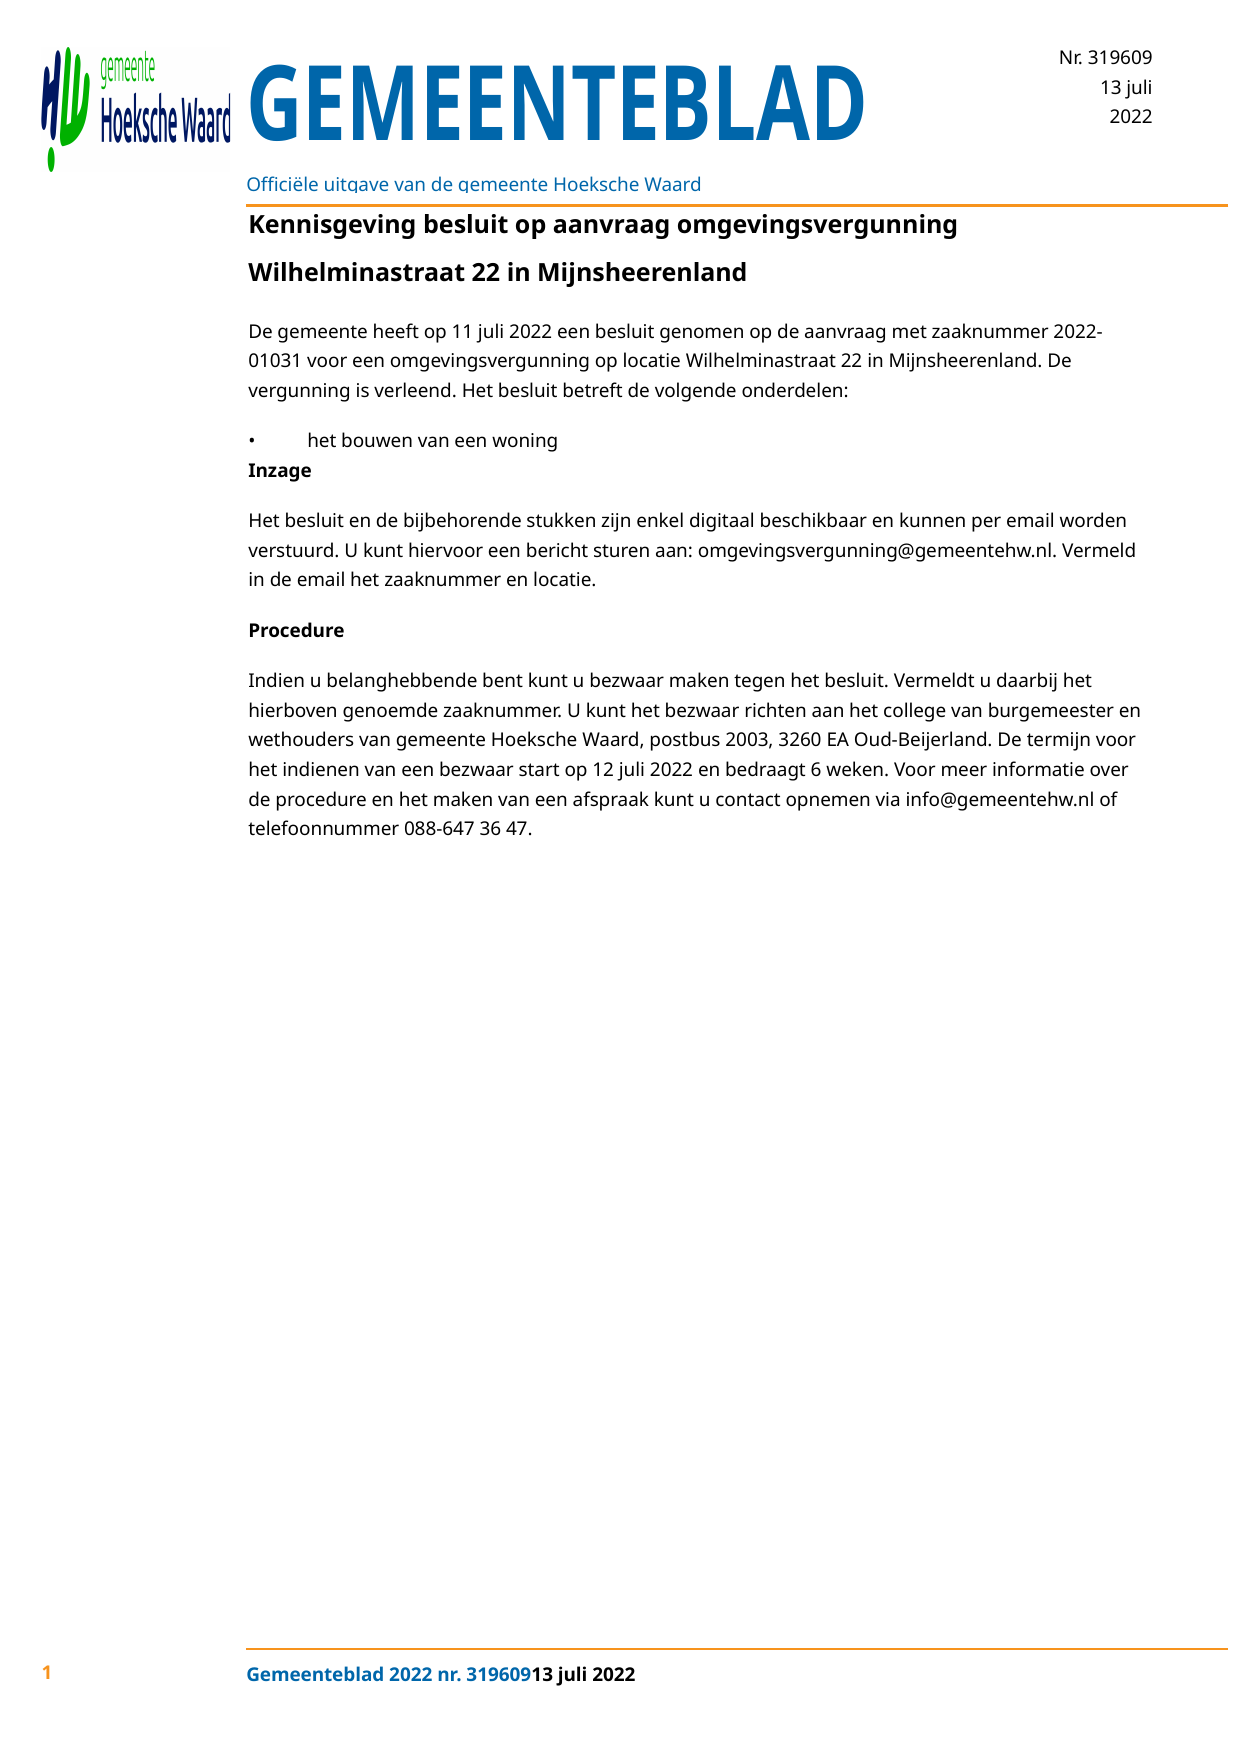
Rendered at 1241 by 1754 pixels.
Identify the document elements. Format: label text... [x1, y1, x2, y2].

text Het besluit en de bijbehorende stukken zijn enkel digitaal beschikbaar en kunnen per email worden verstuurd. U kunt hiervoor een bericht sturen aan: omgevingsvergunning@gemeentehw.nl. Vermeld in de email het zaaknummer en locatie. [248, 507, 1152, 592]
text De gemeente heeft op 11 juli 2022 een besluit genomen op de aanvraag met zaaknummer 2022-01031 voor een omgevingsvergunning op locatie Wilhelminastraat 22 in Mijnsheerenland. De vergunning is verleend. Het besluit betreft de volgende onderdelen: [248, 318, 1152, 403]
text Procedure [248, 617, 1152, 643]
text Kennisgeving besluit op aanvraag omgevingsvergunning Wilhelminastraat 22 in Mijnsheerenland [248, 207, 1152, 288]
text Indien u belanghebbende bent kunt u bezwaar maken tegen het besluit. Vermeldt u daarbij het hierboven genoemde zaaknummer. U kunt het bezwaar richten aan het college van burgemeester en wethouders van gemeente Hoeksche Waard, postbus 2003, 3260 EA Oud-Beijerland. De termijn voor het indienen van een bezwaar start op 12 juli 2022 en bedraagt 6 weken. Voor meer informatie over de procedure en het maken van een afspraak kunt u contact opnemen via info@gemeentehw.nl of telefoonnummer 088-647 36 47. [248, 667, 1152, 841]
text Inzage [248, 457, 1152, 483]
picture [41, 47, 231, 172]
list het bouwen van een woning [248, 427, 1152, 453]
